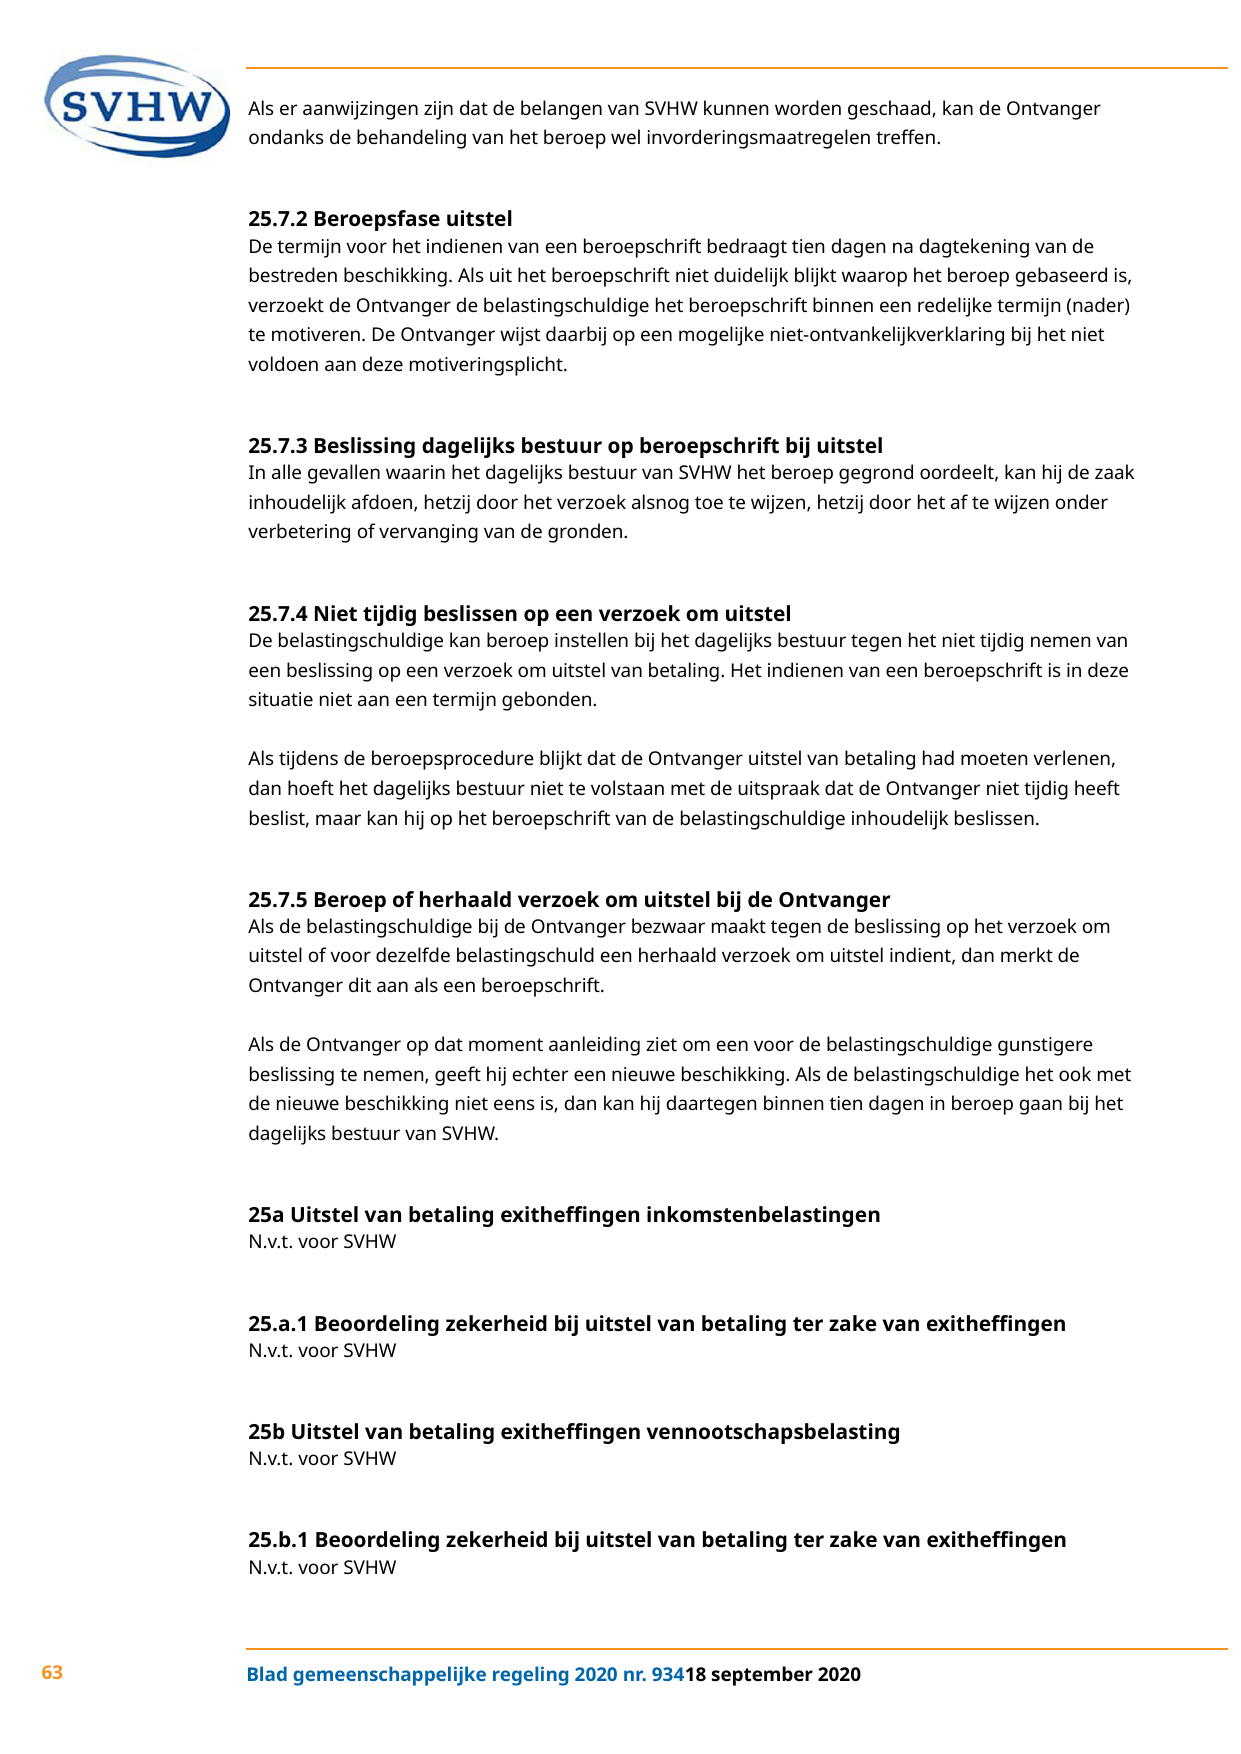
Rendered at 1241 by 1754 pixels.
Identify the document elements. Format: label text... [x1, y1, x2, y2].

text 25.7.2 Beroepsfase uitstel [248, 204, 1152, 233]
text Als tijdens de beroepsprocedure blijkt dat de Ontvanger uitstel van betaling had moeten verlenen, dan hoeft het dagelijks bestuur niet te volstaan met de uitspraak dat de Ontvanger niet tijdig heeft beslist, maar kan hij op het beroepschrift van de belastingschuldige inhoudelijk beslissen. [248, 746, 1152, 830]
text Als de Ontvanger op dat moment aanleiding ziet om een voor de belastingschuldige gunstigere beslissing te nemen, geeft hij echter een nieuwe beschikking. Als de belastingschuldige het ook met de nieuwe beschikking niet eens is, dan kan hij daartegen binnen tien dagen in beroep gaan bij het dagelijks bestuur van SVHW. [248, 1031, 1152, 1146]
picture [41, 47, 231, 172]
text N.v.t. voor SVHW [248, 1337, 1152, 1363]
text 25.7.5 Beroep of herhaald verzoek om uitstel bij de Ontvanger [248, 885, 1152, 913]
text 25.7.3 Beslissing dagelijks bestuur op beroepschrift bij uitstel [248, 431, 1152, 459]
text Als de belastingschuldige bij de Ontvanger bezwaar maakt tegen de beslissing op het verzoek om uitstel of voor dezelfde belastingschuld een herhaald verzoek om uitstel indient, dan merkt de Ontvanger dit aan als een beroepschrift. [248, 913, 1152, 998]
text 25.b.1 Beoordeling zekerheid bij uitstel van betaling ter zake van exitheffingen [248, 1526, 1152, 1554]
text 25a Uitstel van betaling exitheffingen inkomstenbelastingen [248, 1200, 1152, 1229]
text De belastingschuldige kan beroep instellen bij het dagelijks bestuur tegen het niet tijdig nemen van een beslissing op een verzoek om uitstel van betaling. Het indienen van een beroepschrift is in deze situatie niet aan een termijn gebonden. [248, 627, 1152, 712]
text N.v.t. voor SVHW [248, 1229, 1152, 1254]
text N.v.t. voor SVHW [248, 1554, 1152, 1580]
text De termijn voor het indienen van een beroepschrift bedraagt tien dagen na dagtekening van de bestreden beschikking. Als uit het beroepschrift niet duidelijk blijkt waarop het beroep gebaseerd is, verzoekt de Ontvanger de belastingschuldige het beroepschrift binnen een redelijke termijn (nader) te motiveren. De Ontvanger wijst daarbij op een mogelijke niet-ontvankelijkverklaring bij het niet voldoen aan deze motiveringsplicht. [248, 233, 1152, 377]
text N.v.t. voor SVHW [248, 1446, 1152, 1471]
text 25.7.4 Niet tijdig beslissen op een verzoek om uitstel [248, 599, 1152, 627]
text 25.a.1 Beoordeling zekerheid bij uitstel van betaling ter zake van exitheffingen [248, 1309, 1152, 1337]
text Als er aanwijzingen zijn dat de belangen van SVHW kunnen worden geschaad, kan de Ontvanger ondanks de behandeling van het beroep wel invorderingsmaatregelen treffen. [248, 95, 1152, 150]
text In alle gevallen waarin het dagelijks bestuur van SVHW het beroep gegrond oordeelt, kan hij de zaak inhoudelijk afdoen, hetzij door het verzoek alsnog toe te wijzen, hetzij door het af te wijzen onder verbetering of vervanging van de gronden. [248, 459, 1152, 544]
text 25b Uitstel van betaling exitheffingen vennootschapsbelasting [248, 1417, 1152, 1446]
